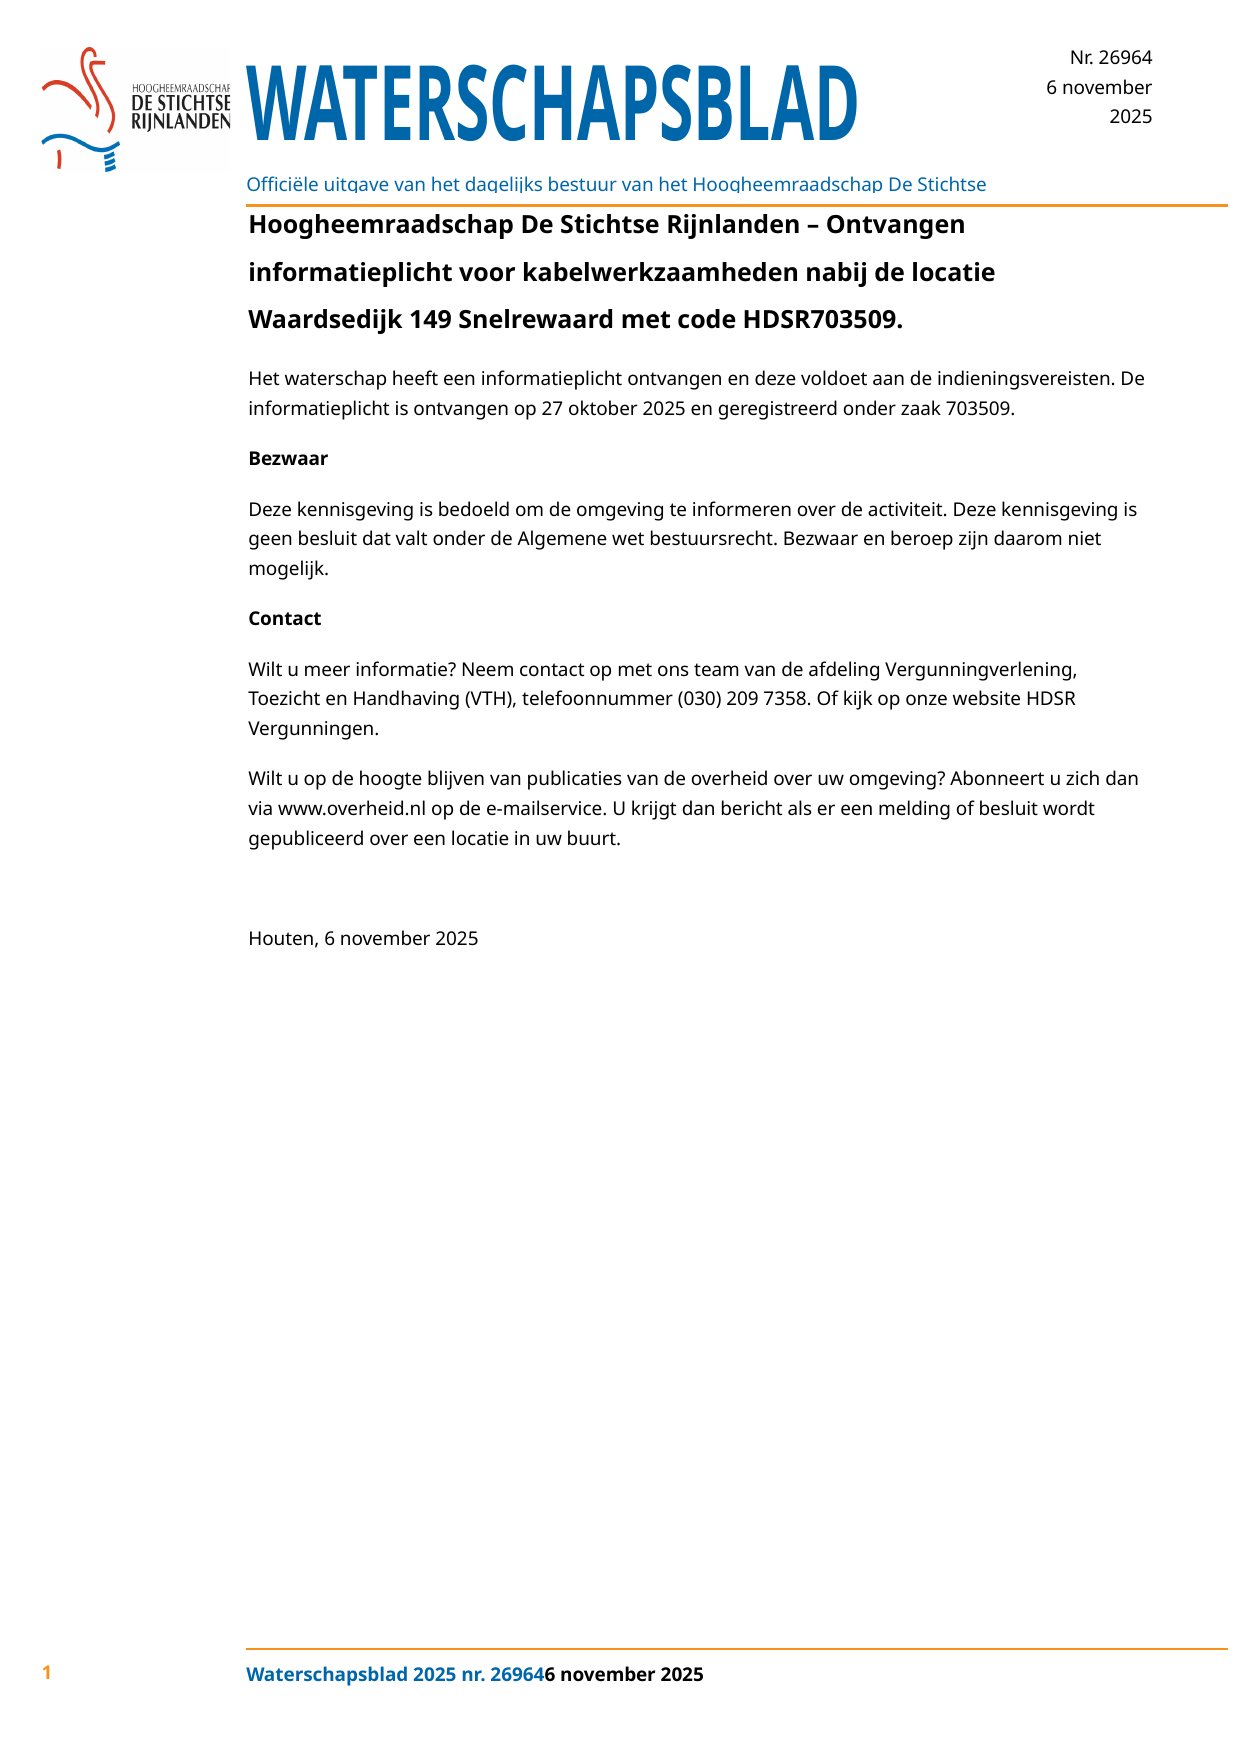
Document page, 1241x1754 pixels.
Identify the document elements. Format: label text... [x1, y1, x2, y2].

text Deze kennisgeving is bedoeld om de omgeving te informeren over de activiteit. Deze kennisgeving is geen besluit dat valt onder de Algemene wet bestuursrecht. Bezwaar en beroep zijn daarom niet mogelijk. [248, 496, 1152, 581]
text Wilt u meer informatie? Neem contact op met ons team van de afdeling Vergunningverlening, Toezicht en Handhaving (VTH), telefoonnummer (030) 209 7358. Of kijk op onze website HDSR Vergunningen. [248, 656, 1152, 741]
text Hoogheemraadschap De Stichtse Rijnlanden – Ontvangen informatieplicht voor kabelwerkzaamheden nabij de locatie Waardsedijk 149 Snelrewaard met code HDSR703509. [248, 207, 1152, 336]
text Wilt u op de hoogte blijven van publicaties van de overheid over uw omgeving? Abonneert u zich dan via www.overheid.nl op de e-mailservice. U krijgt dan bericht als er een melding of besluit wordt gepubliceerd over een locatie in uw buurt. [248, 766, 1152, 850]
text Het waterschap heeft een informatieplicht ontvangen en deze voldoet aan de indieningsvereisten. De informatieplicht is ontvangen op 27 oktober 2025 en geregistreerd onder zaak 703509. [248, 366, 1152, 421]
text Bezwaar [248, 446, 1152, 471]
text Houten, 6 november 2025 [248, 926, 1152, 951]
picture [41, 47, 231, 172]
text Contact [248, 606, 1152, 631]
